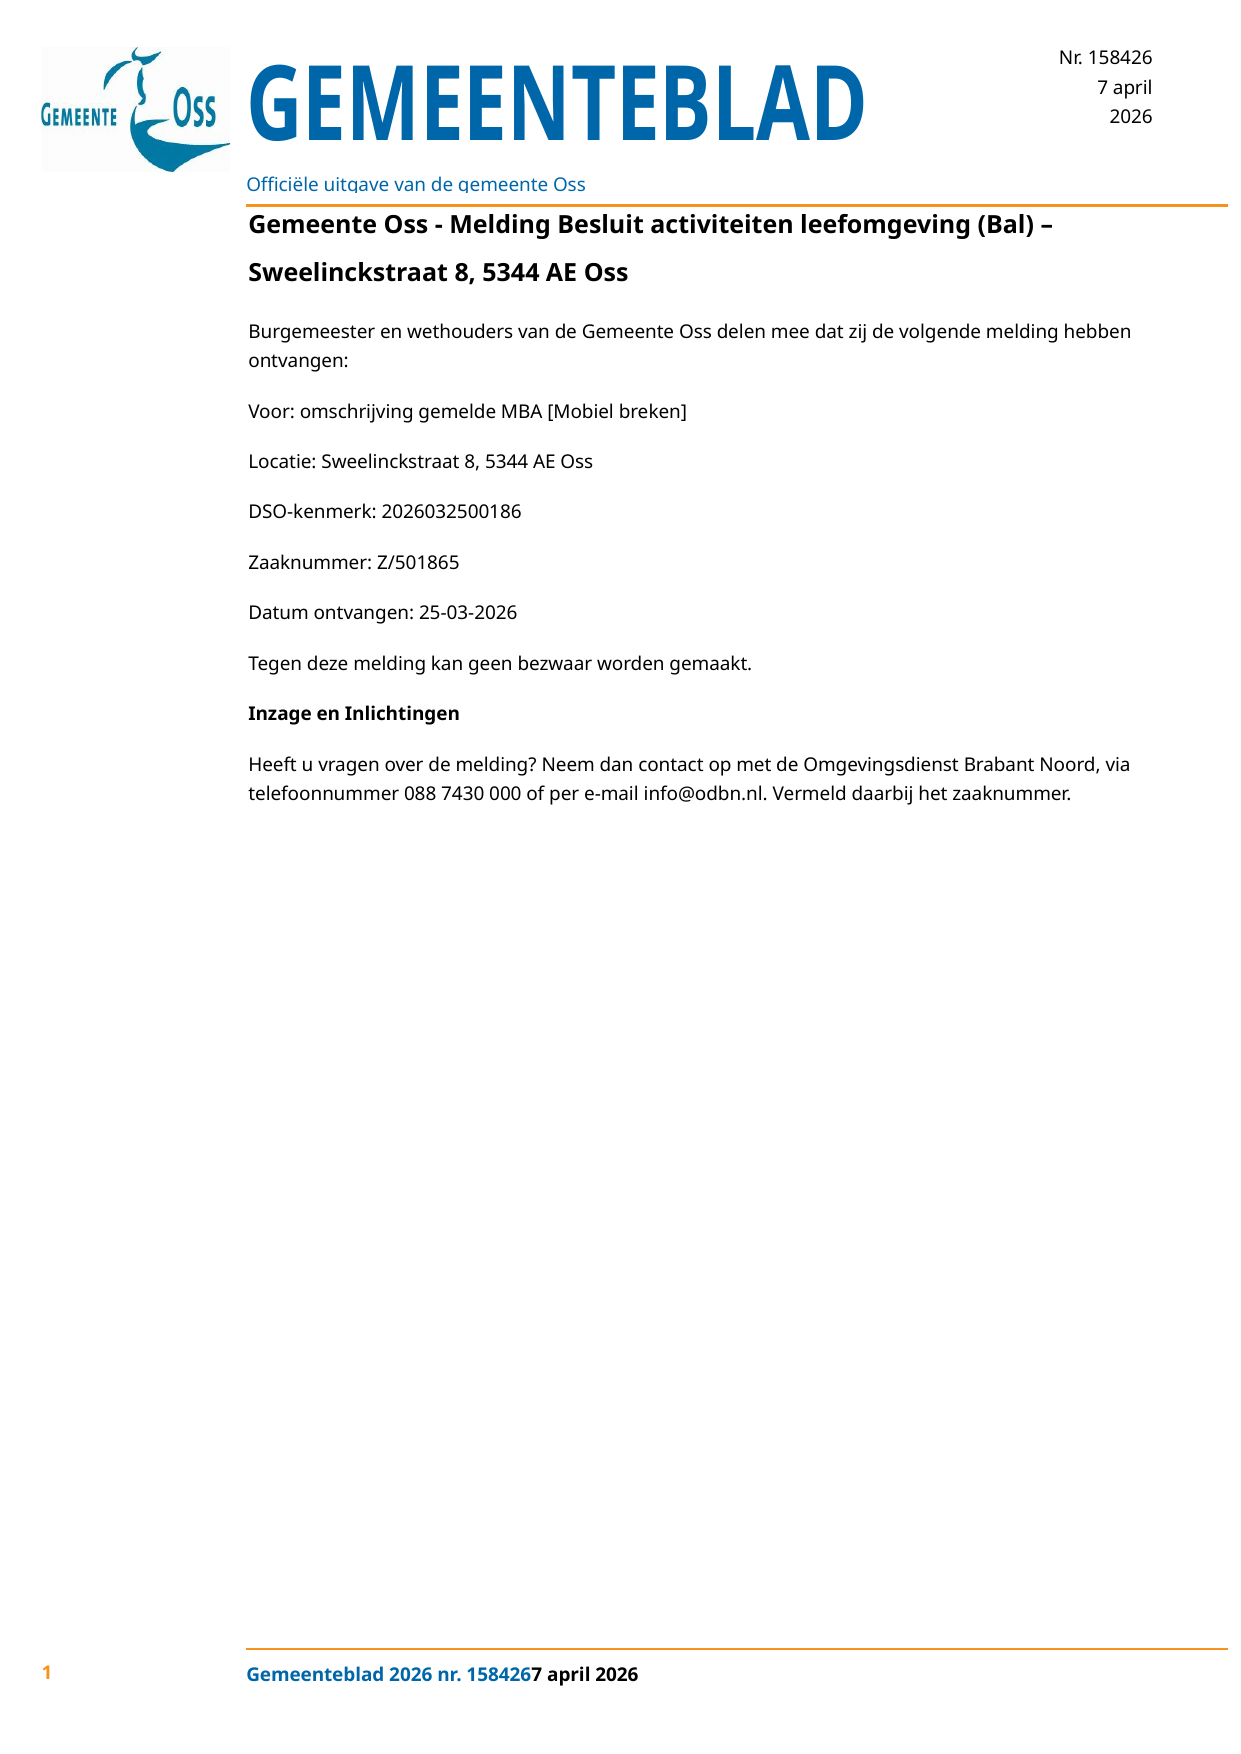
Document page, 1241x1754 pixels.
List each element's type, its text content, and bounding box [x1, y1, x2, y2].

text Voor: omschrijving gemelde MBA [Mobiel breken] [248, 398, 1152, 424]
picture [41, 47, 231, 172]
text Heeft u vragen over de melding? Neem dan contact op met de Omgevingsdienst Brabant Noord, via telefoonnummer 088 7430 000 of per e-mail info@odbn.nl. Vermeld daarbij het zaaknummer. [248, 751, 1152, 806]
text Gemeente Oss - Melding Besluit activiteiten leefomgeving (Bal) – Sweelinckstraat 8, 5344 AE Oss [248, 207, 1152, 288]
text Inzage en Inlichtingen [248, 700, 1152, 726]
text Zaaknummer: Z/501865 [248, 549, 1152, 575]
text Burgemeester en wethouders van de Gemeente Oss delen mee dat zij de volgende melding hebben ontvangen: [248, 318, 1152, 373]
text Tegen deze melding kan geen bezwaar worden gemaakt. [248, 650, 1152, 676]
text Locatie: Sweelinckstraat 8, 5344 AE Oss [248, 448, 1152, 474]
text Datum ontvangen: 25-03-2026 [248, 599, 1152, 625]
text DSO-kenmerk: 2026032500186 [248, 499, 1152, 524]
